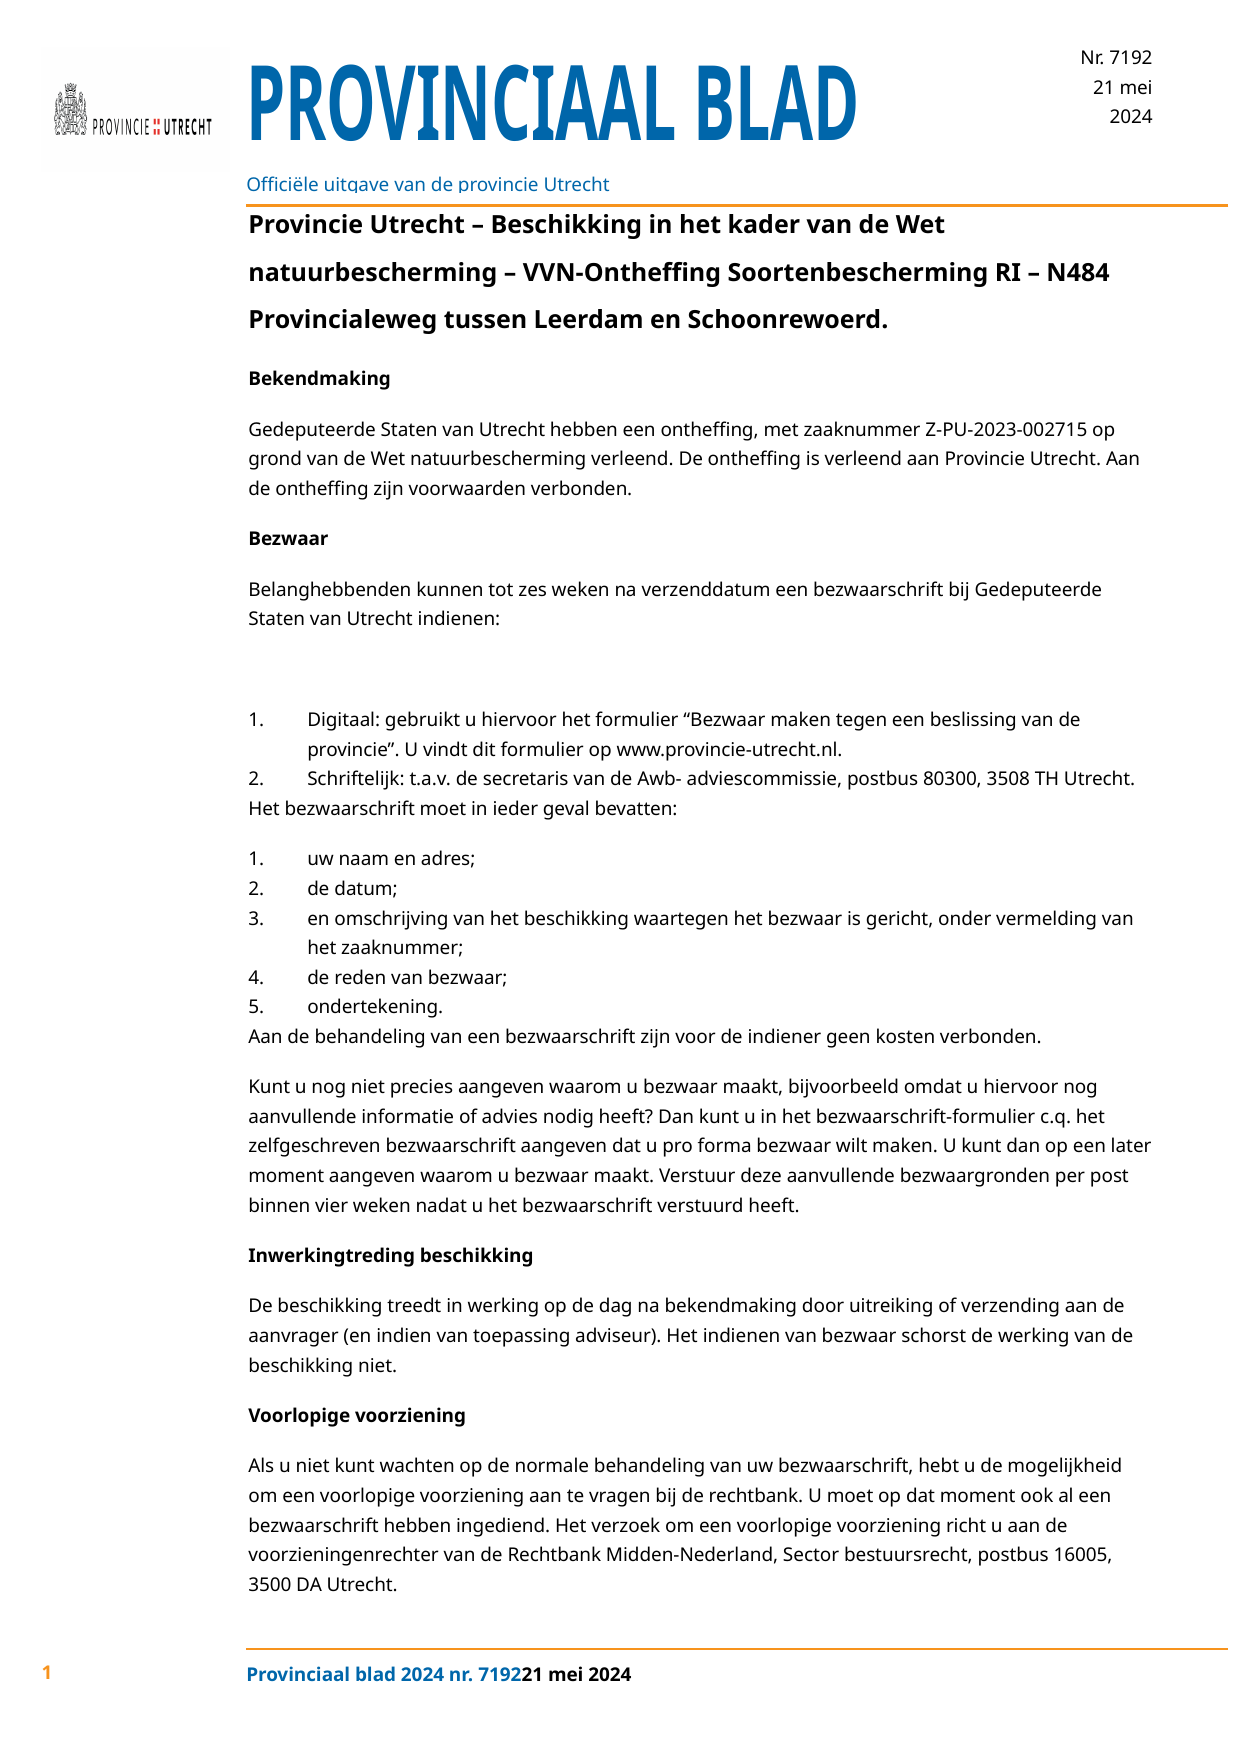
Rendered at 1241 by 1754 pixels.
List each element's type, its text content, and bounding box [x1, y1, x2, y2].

text Het bezwaarschrift moet in ieder geval bevatten: [248, 795, 1152, 821]
list de reden van bezwaar; [248, 964, 1152, 989]
text Belanghebbenden kunnen tot zes weken na verzenddatum een bezwaarschrift bij Gedeputeerde Staten van Utrecht indienen: [248, 576, 1152, 631]
list Schriftelijk: t.a.v. de secretaris van de Awb- adviescommissie, postbus 80300, 3508 TH Utrecht. [248, 766, 1152, 791]
text Bezwaar [248, 526, 1152, 551]
text Kunt u nog niet precies aangeven waarom u bezwaar maakt, bijvoorbeeld omdat u hiervoor nog aanvullende informatie of advies nodig heeft? Dan kunt u in het bezwaarschrift-formulier c.q. het zelfgeschreven bezwaarschrift aangeven dat u pro forma bezwaar wilt maken. U kunt dan op een later moment aangeven waarom u bezwaar maakt. Verstuur deze aanvullende bezwaargronden per post binnen vier weken nadat u het bezwaarschrift verstuurd heeft. [248, 1073, 1152, 1217]
text Provincie Utrecht – Beschikking in het kader van de Wet natuurbescherming – VVN-Ontheffing Soortenbescherming RI – N484 Provincialeweg tussen Leerdam en Schoonrewoerd. [248, 207, 1152, 336]
text Als u niet kunt wachten op de normale behandeling van uw bezwaarschrift, hebt u de mogelijkheid om een voorlopige voorziening aan te vragen bij de rechtbank. U moet op dat moment ook al een bezwaarschrift hebben ingediend. Het verzoek om een voorlopige voorziening richt u aan de voorzieningenrechter van de Rechtbank Midden-Nederland, Sector bestuursrecht, postbus 16005, 3500 DA Utrecht. [248, 1453, 1152, 1597]
text Aan de behandeling van een bezwaarschrift zijn voor de indiener geen kosten verbonden. [248, 1023, 1152, 1049]
list Digitaal: gebruikt u hiervoor het formulier “Bezwaar maken tegen een beslissing van de provincie”. U vindt dit formulier op www.provincie-utrecht.nl. [248, 706, 1152, 762]
list ondertekening. [248, 993, 1152, 1019]
list en omschrijving van het beschikking waartegen het bezwaar is gericht, onder vermelding van het zaaknummer; [248, 905, 1152, 960]
text De beschikking treedt in werking op de dag na bekendmaking door uitreiking of verzending aan de aanvrager (en indien van toepassing adviseur). Het indienen van bezwaar schorst de werking van de beschikking niet. [248, 1293, 1152, 1377]
list de datum; [248, 875, 1152, 901]
text Voorlopige voorziening [248, 1402, 1152, 1428]
text Gedeputeerde Staten van Utrecht hebben een ontheffing, met zaaknummer Z-PU-2023-002715 op grond van de Wet natuurbescherming verleend. De ontheffing is verleend aan Provincie Utrecht. Aan de ontheffing zijn voorwaarden verbonden. [248, 416, 1152, 501]
text Inwerkingtreding beschikking [248, 1242, 1152, 1268]
picture [41, 47, 231, 172]
list uw naam en adres; [248, 846, 1152, 871]
text Bekendmaking [248, 366, 1152, 391]
